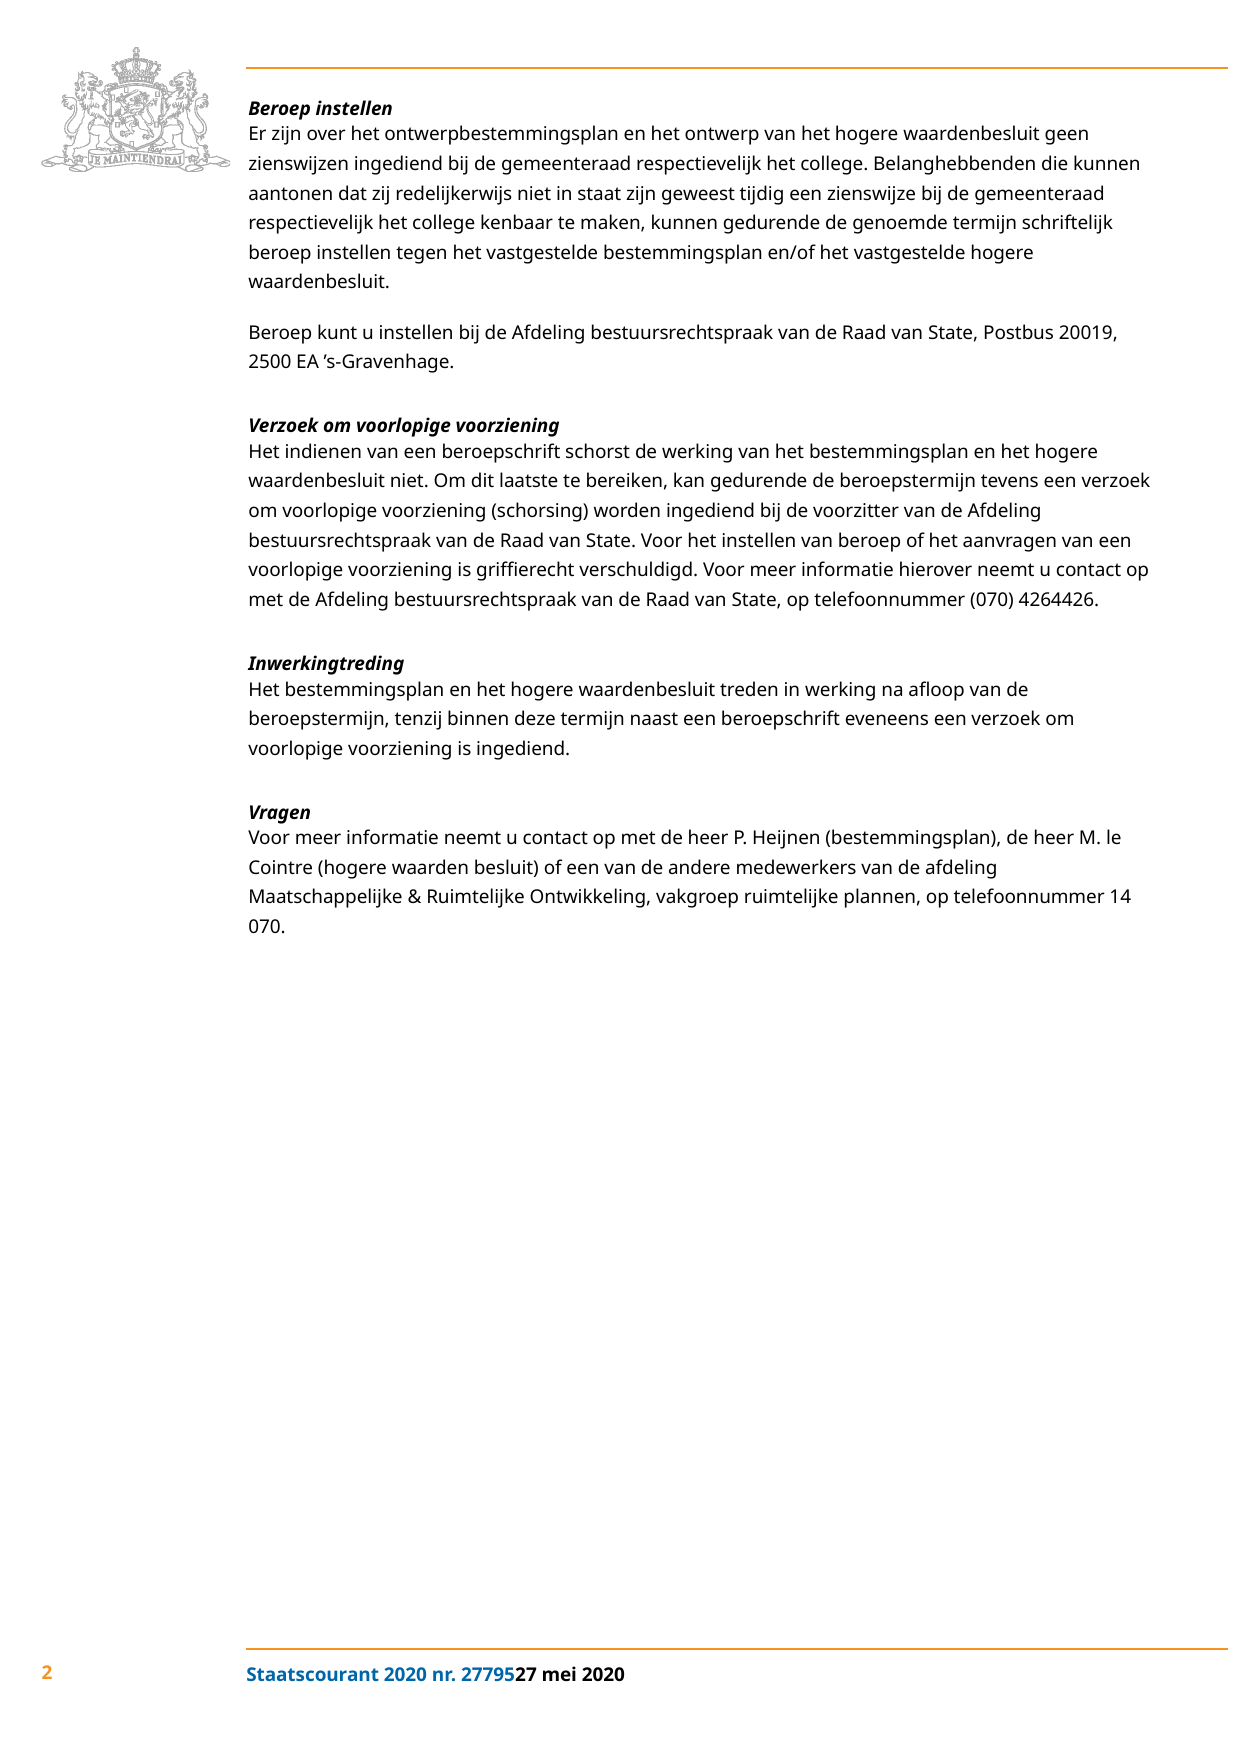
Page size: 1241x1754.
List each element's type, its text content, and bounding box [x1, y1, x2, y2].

picture [41, 47, 231, 172]
text Het bestemmingsplan en het hogere waardenbesluit treden in werking na afloop van de beroepstermijn, tenzij binnen deze termijn naast een beroepschrift eveneens een verzoek om voorlopige voorziening is ingediend. [248, 676, 1152, 761]
text Beroep instellen [248, 95, 1152, 121]
text Er zijn over het ontwerpbestemmingsplan en het ontwerp van het hogere waardenbesluit geen zienswijzen ingediend bij de gemeenteraad respectievelijk het college. Belanghebbenden die kunnen aantonen dat zij redelijkerwijs niet in staat zijn geweest tijdig een zienswijze bij de gemeenteraad respectievelijk het college kenbaar te maken, kunnen gedurende de genoemde termijn schriftelijk beroep instellen tegen het vastgestelde bestemmingsplan en/of het vastgestelde hogere waardenbesluit. [248, 121, 1152, 294]
text Voor meer informatie neemt u contact op met de heer P. Heijnen (bestemmingsplan), de heer M. le Cointre (hogere waarden besluit) of een van de andere medewerkers van de afdeling Maatschappelijke & Ruimtelijke Ontwikkeling, vakgroep ruimtelijke plannen, op telefoonnummer 14 070. [248, 824, 1152, 939]
text Beroep kunt u instellen bij de Afdeling bestuursrechtspraak van de Raad van State, Postbus 20019, 2500 EA ’s-Gravenhage. [248, 319, 1152, 374]
text Vragen [248, 799, 1152, 824]
text Inwerkingtreding [248, 650, 1152, 676]
text Verzoek om voorlopige voorziening [248, 412, 1152, 438]
text Het indienen van een beroepschrift schorst de werking van het bestemmingsplan en het hogere waardenbesluit niet. Om dit laatste te bereiken, kan gedurende de beroepstermijn tevens een verzoek om voorlopige voorziening (schorsing) worden ingediend bij de voorzitter van de Afdeling bestuursrechtspraak van de Raad van State. Voor het instellen van beroep of het aanvragen van een voorlopige voorziening is griffierecht verschuldigd. Voor meer informatie hierover neemt u contact op met de Afdeling bestuursrechtspraak van de Raad van State, op telefoonnummer (070) 4264426. [248, 438, 1152, 612]
